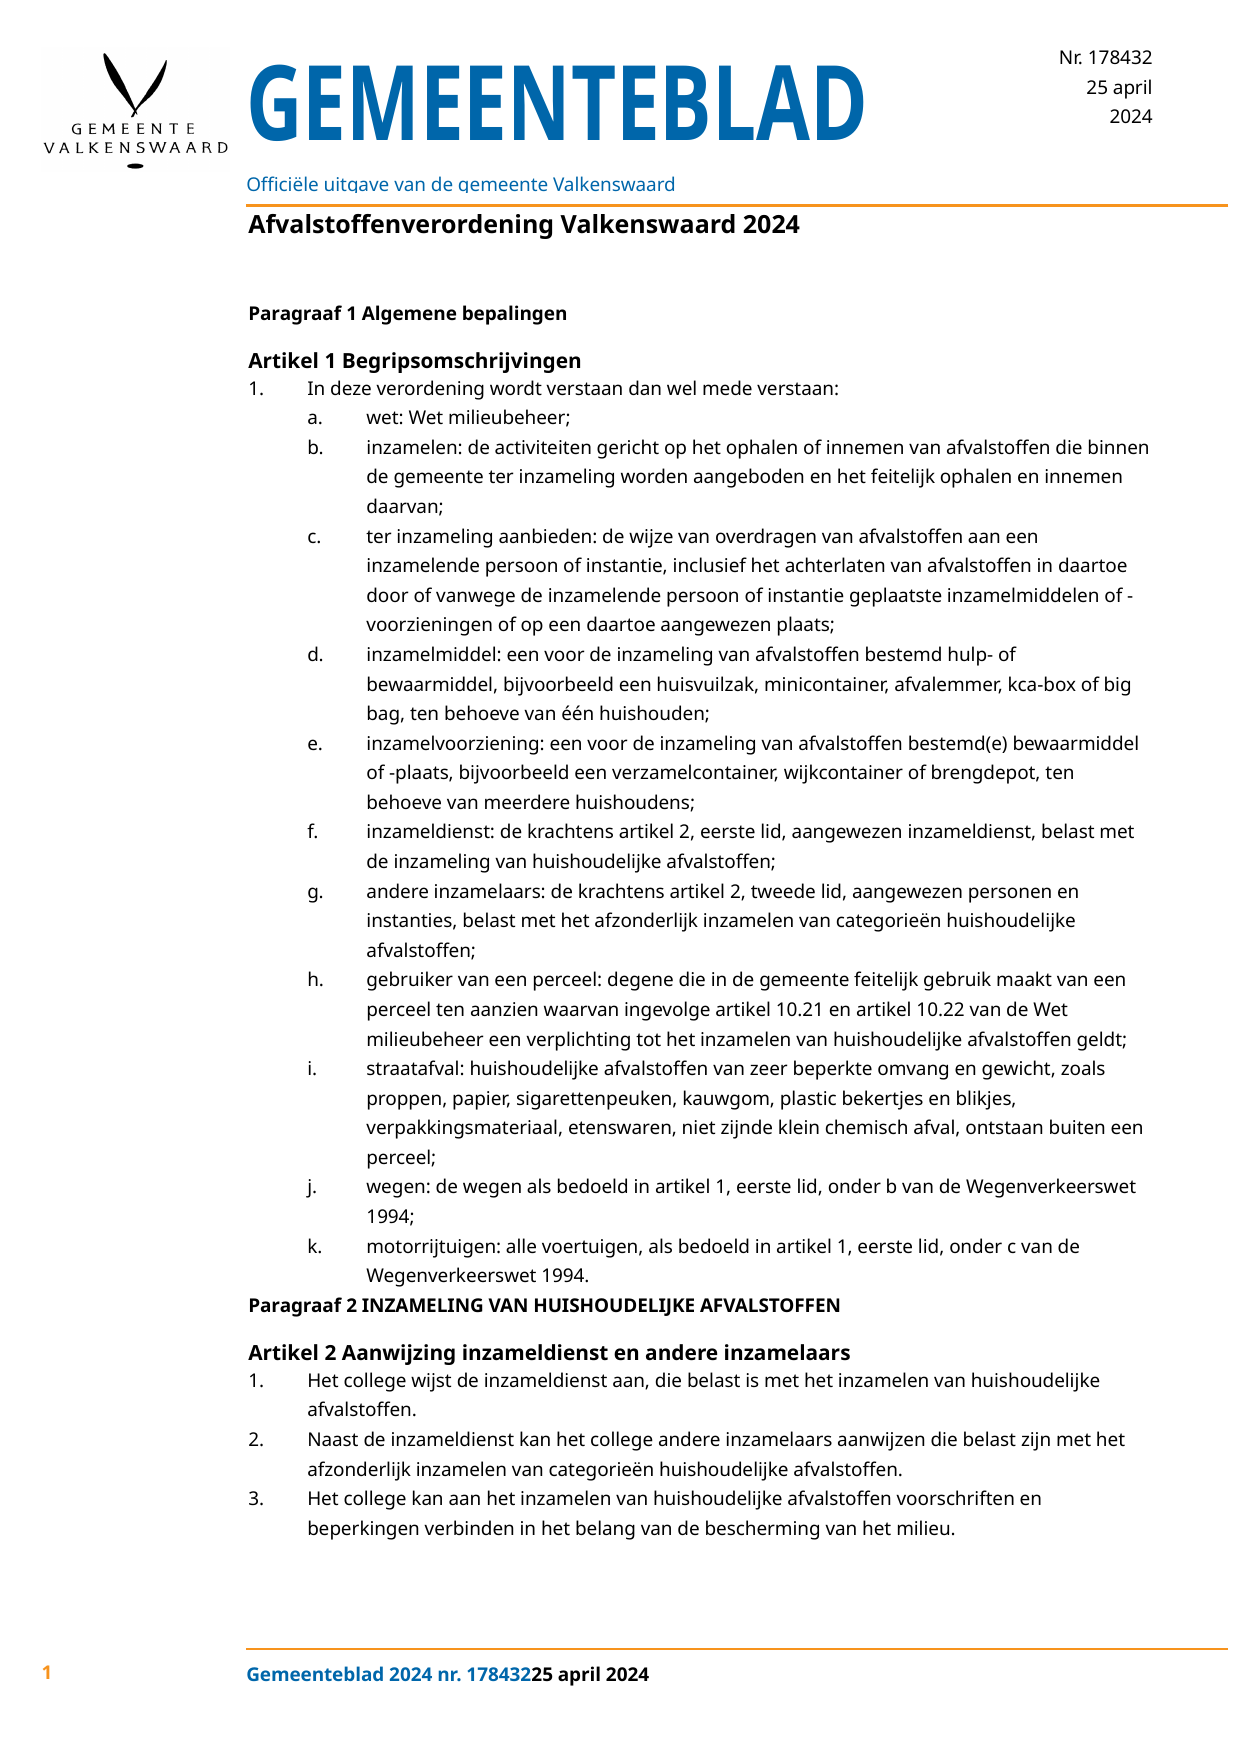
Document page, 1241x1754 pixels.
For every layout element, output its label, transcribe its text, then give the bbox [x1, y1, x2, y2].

list inzamelen: de activiteiten gericht op het ophalen of innemen van afvalstoffen die binnen de gemeente ter inzameling worden aangeboden en het feitelijk ophalen en innemen daarvan; [307, 434, 1152, 519]
list inzamelmiddel: een voor de inzameling van afvalstoffen bestemd hulp- of bewaarmiddel, bijvoorbeeld een huisvuilzak, minicontainer, afvalemmer, kca-box of big bag, ten behoeve van één huishouden; [307, 641, 1152, 726]
list Naast de inzameldienst kan het college andere inzamelaars aanwijzen die belast zijn met het afzonderlijk inzamelen van categorieën huishoudelijke afvalstoffen. [248, 1426, 1152, 1481]
list inzameldienst: de krachtens artikel 2, eerste lid, aangewezen inzameldienst, belast met de inzameling van huishoudelijke afvalstoffen; [307, 819, 1152, 874]
list motorrijtuigen: alle voertuigen, als bedoeld in artikel 1, eerste lid, onder c van de Wegenverkeerswet 1994. [307, 1233, 1152, 1288]
list ter inzameling aanbieden: de wijze van overdragen van afvalstoffen aan een inzamelende persoon of instantie, inclusief het achterlaten van afvalstoffen in daartoe door of vanwege de inzamelende persoon of instantie geplaatste inzamelmiddelen of -voorzieningen of op een daartoe aangewezen plaats; [307, 523, 1152, 637]
list Het college kan aan het inzamelen van huishoudelijke afvalstoffen voorschriften en beperkingen verbinden in het belang van de bescherming van het milieu. [248, 1485, 1152, 1541]
list inzamelvoorziening: een voor de inzameling van afvalstoffen bestemd(e) bewaarmiddel of -plaats, bijvoorbeeld een verzamelcontainer, wijkcontainer of brengdepot, ten behoeve van meerdere huishoudens; [307, 730, 1152, 815]
text Artikel 1 Begripsomschrijvingen [248, 346, 1152, 375]
list wegen: de wegen als bedoeld in artikel 1, eerste lid, onder b van de Wegenverkeerswet 1994; [307, 1174, 1152, 1229]
list straatafval: huishoudelijke afvalstoffen van zeer beperkte omvang en gewicht, zoals proppen, papier, sigarettenpeuken, kauwgom, plastic bekertjes en blikjes, verpakkingsmateriaal, etenswaren, niet zijnde klein chemisch afval, ontstaan buiten een perceel; [307, 1055, 1152, 1170]
list gebruiker van een perceel: degene die in de gemeente feitelijk gebruik maakt van een perceel ten aanzien waarvan ingevolge artikel 10.21 en artikel 10.22 van de Wet milieubeheer een verplichting tot het inzamelen van huishoudelijke afvalstoffen geldt; [307, 967, 1152, 1051]
text Afvalstoffenverordening Valkenswaard 2024 [248, 207, 1152, 241]
list wet: Wet milieubeheer; [307, 404, 1152, 430]
text Artikel 2 Aanwijzing inzameldienst en andere inzamelaars [248, 1338, 1152, 1367]
text Paragraaf 1 Algemene bepalingen [248, 300, 1152, 326]
list In deze verordening wordt verstaan dan wel mede verstaan: [248, 375, 1152, 401]
picture [41, 47, 231, 172]
list Het college wijst de inzameldienst aan, die belast is met het inzamelen van huishoudelijke afvalstoffen. [248, 1367, 1152, 1422]
text Paragraaf 2 INZAMELING VAN HUISHOUDELIJKE AFVALSTOFFEN [248, 1292, 1152, 1318]
list andere inzamelaars: de krachtens artikel 2, tweede lid, aangewezen personen en instanties, belast met het afzonderlijk inzamelen van categorieën huishoudelijke afvalstoffen; [307, 878, 1152, 963]
